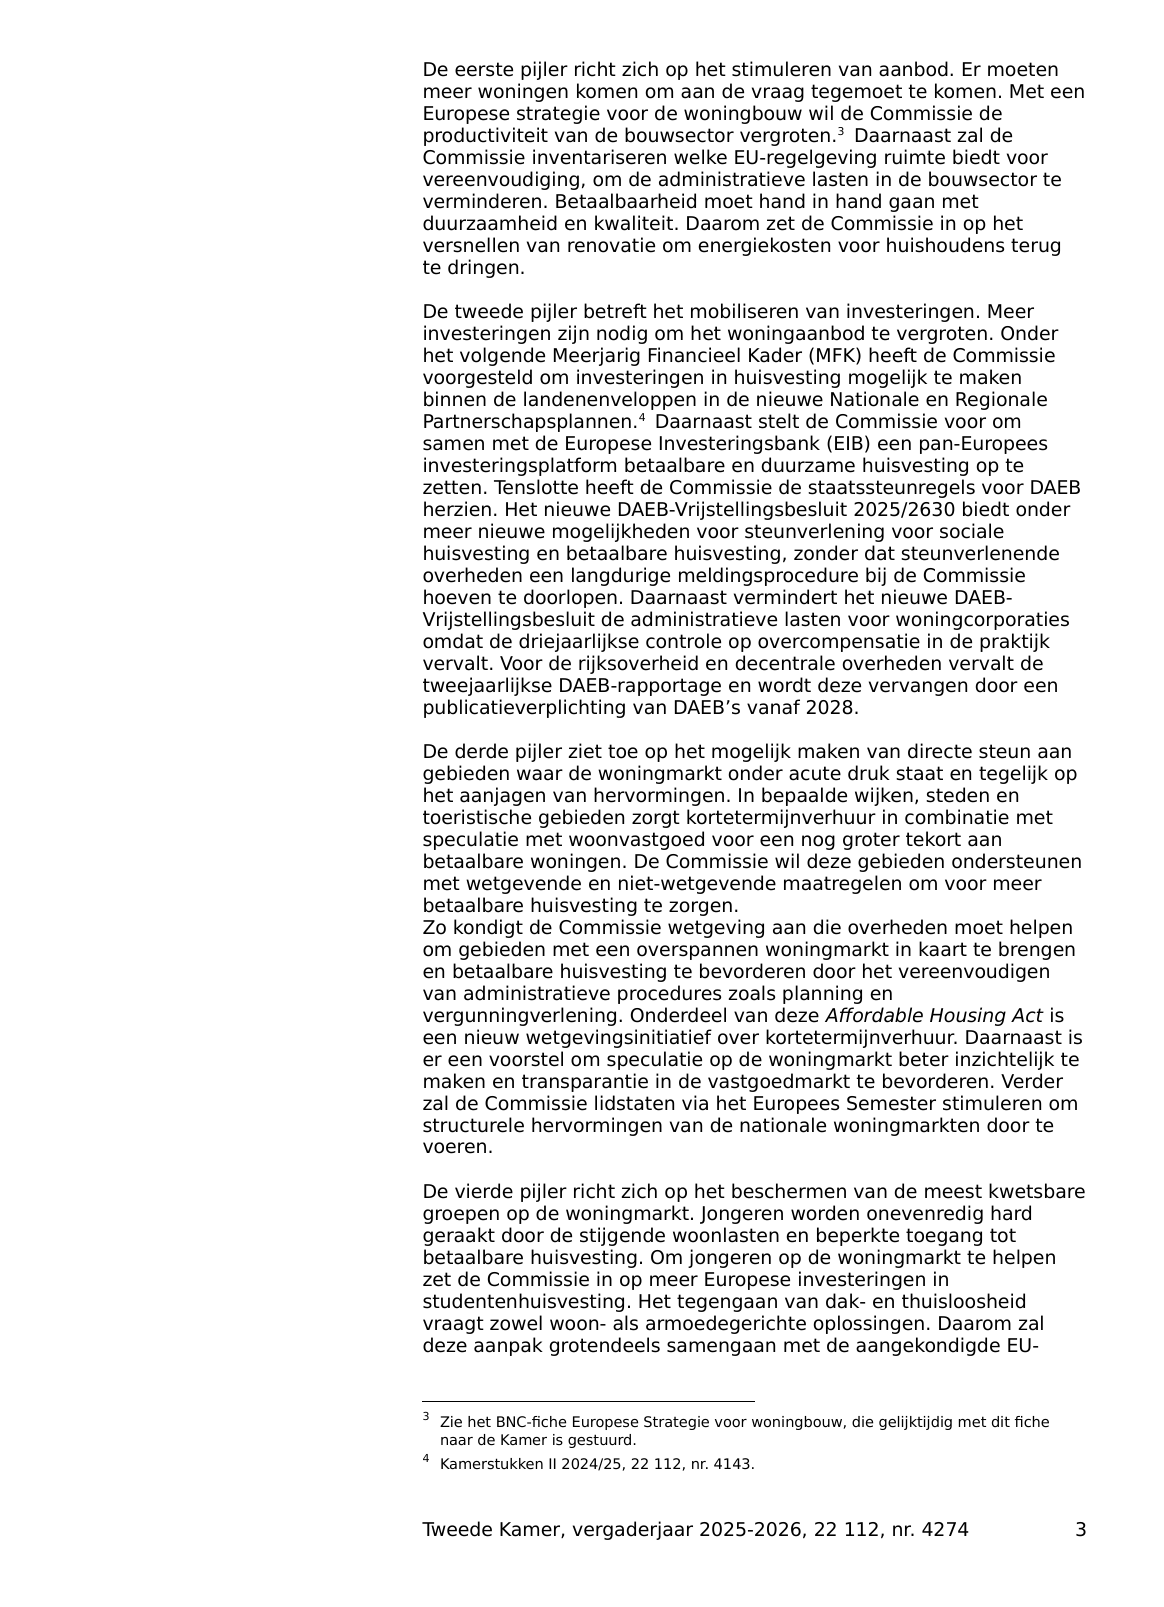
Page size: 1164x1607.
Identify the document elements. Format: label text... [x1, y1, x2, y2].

text De vierde pijler richt zich op het beschermen van de meest kwetsbare groepen op de woningmarkt. Jongeren worden onevenredig hard geraakt door de stijgende woonlasten en beperkte toegang tot betaalbare huisvesting. Om jongeren op de woningmarkt te helpen zet de Commissie in op meer Europese investeringen in studentenhuisvesting. Het tegengaan van dak- en thuisloosheid vraagt zowel woon- als armoedegerichte oplossingen. Daarom zal deze aanpak grotendeels samengaan met de aangekondigde EU- [422, 1181, 1087, 1356]
text Zie het BNC-fiche Europese Strategie voor woningbouw, die gelijktijdig met dit fiche naar de Kamer is gestuurd. [422, 1410, 1087, 1449]
text De derde pijler ziet toe op het mogelijk maken van directe steun aan gebieden waar de woningmarkt onder acute druk staat en tegelijk op het aanjagen van hervormingen. In bepaalde wijken, steden en toeristische gebieden zorgt kortetermijnverhuur in combinatie met speculatie met woonvastgoed voor een nog groter tekort aan betaalbare woningen. De Commissie wil deze gebieden ondersteunen met wetgevende en niet-wetgevende maatregelen om voor meer betaalbare huisvesting te zorgen. [422, 741, 1087, 917]
text Zo kondigt de Commissie wetgeving aan die overheden moet helpen om gebieden met een overspannen woningmarkt in kaart te brengen en betaalbare huisvesting te bevorderen door het vereenvoudigen van administratieve procedures zoals planning en vergunningverlening. Onderdeel van deze Affordable Housing Act is een nieuw wetgevingsinitiatief over kortetermijnverhuur. Daarnaast is er een voorstel om speculatie op de woningmarkt beter inzichtelijk te maken en transparantie in de vastgoedmarkt te bevorderen. Verder zal de Commissie lidstaten via het Europees Semester stimuleren om structurele hervormingen van de nationale woningmarkten door te voeren. [422, 917, 1087, 1158]
text De eerste pijler richt zich op het stimuleren van aanbod. Er moeten meer woningen komen om aan de vraag tegemoet te komen. Met een Europese strategie voor de woningbouw wil de Commissie de productiviteit van de bouwsector vergroten. Daarnaast zal de Commissie inventariseren welke EU-regelgeving ruimte biedt voor vereenvoudiging, om de administratieve lasten in de bouwsector te verminderen. Betaalbaarheid moet hand in hand gaan met duurzaamheid en kwaliteit. Daarom zet de Commissie in op het versnellen van renovatie om energiekosten voor huishoudens terug te dringen. [422, 59, 1087, 279]
text Kamerstukken II 2024/25, 22 112, nr. 4143. [422, 1452, 1087, 1474]
text De tweede pijler betreft het mobiliseren van investeringen. Meer investeringen zijn nodig om het woningaanbod te vergroten. Onder het volgende Meerjarig Financieel Kader (MFK) heeft de Commissie voorgesteld om investeringen in huisvesting mogelijk te maken binnen de landenenveloppen in de nieuwe Nationale en Regionale Partnerschapsplannen. Daarnaast stelt de Commissie voor om samen met de Europese Investeringsbank (EIB) een pan-Europees investeringsplatform betaalbare en duurzame huisvesting op te zetten. Tenslotte heeft de Commissie de staatssteunregels voor DAEB herzien. Het nieuwe DAEB-Vrijstellingsbesluit 2025/2630 biedt onder meer nieuwe mogelijkheden voor steunverlening voor sociale huisvesting en betaalbare huisvesting, zonder dat steunverlenende overheden een langdurige meldingsprocedure bij de Commissie hoeven te doorlopen. Daarnaast vermindert het nieuwe DAEB-Vrijstellingsbesluit de administratieve lasten voor woningcorporaties omdat de driejaarlijkse controle op overcompensatie in de praktijk vervalt. Voor de rijksoverheid en decentrale overheden vervalt de tweejaarlijkse DAEB-rapportage en wordt deze vervangen door een publicatieverplichting van DAEB’s vanaf 2028. [422, 301, 1087, 719]
